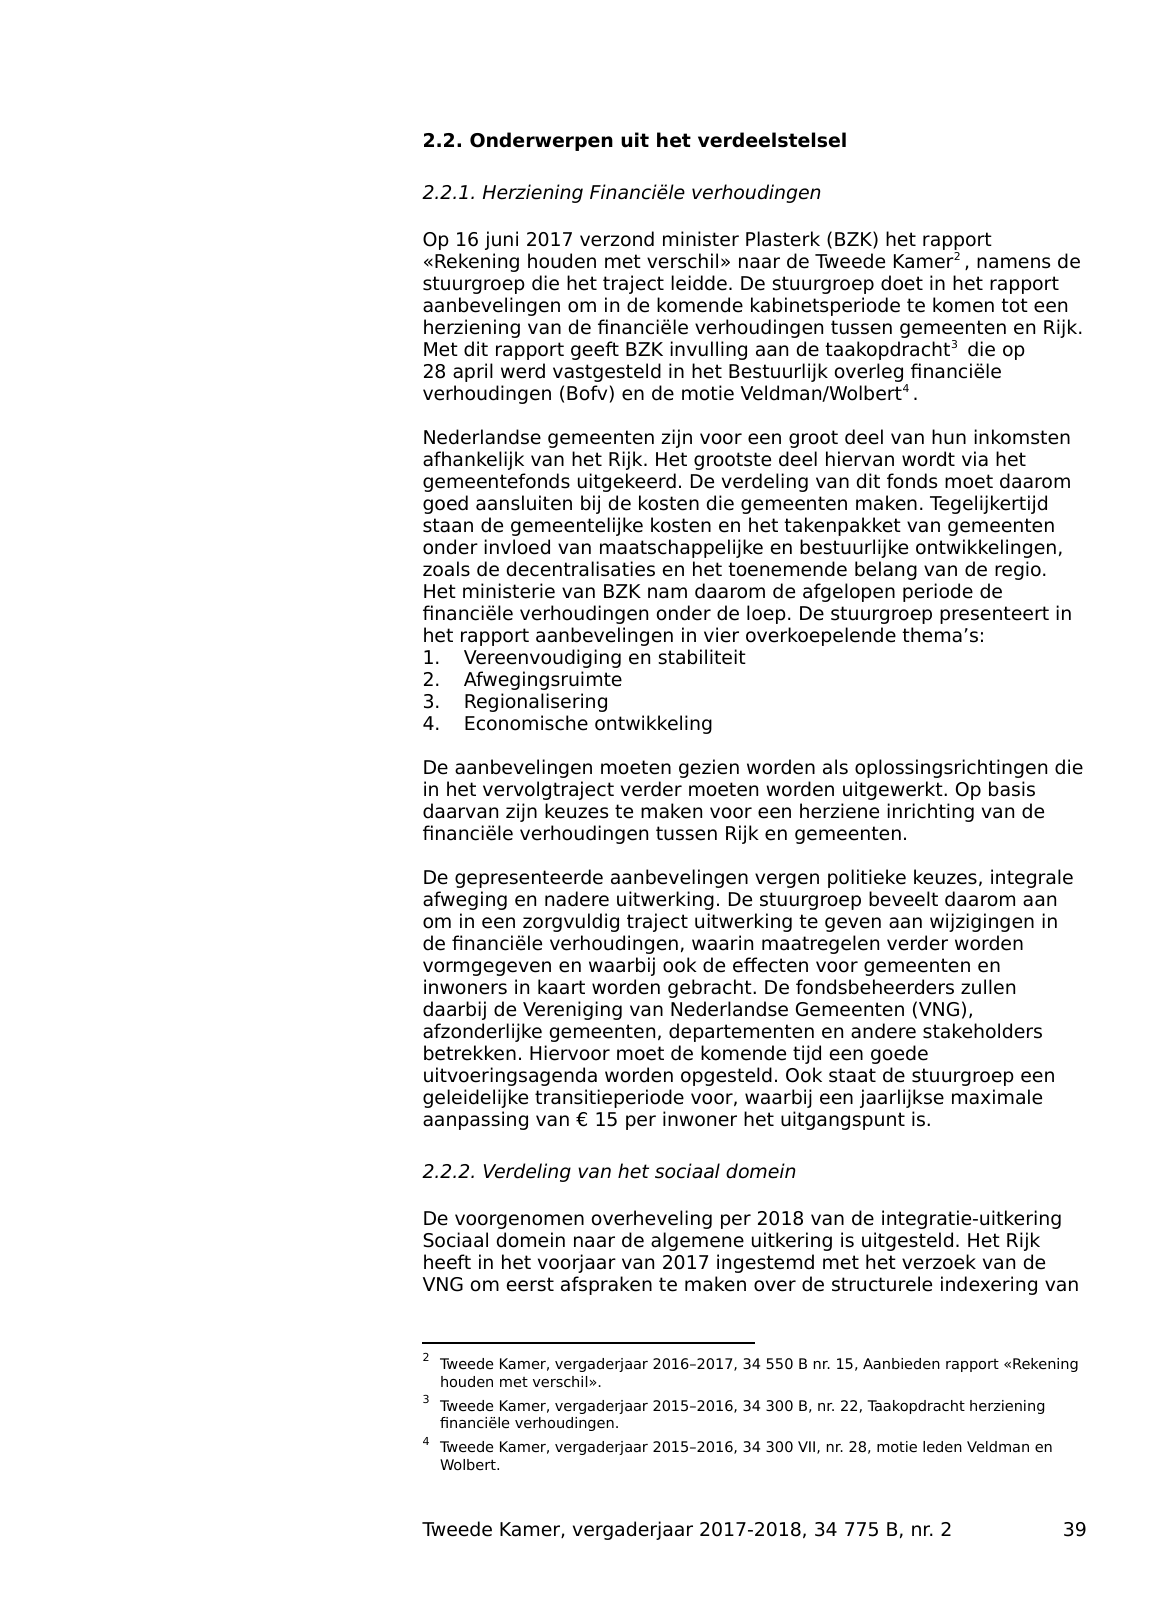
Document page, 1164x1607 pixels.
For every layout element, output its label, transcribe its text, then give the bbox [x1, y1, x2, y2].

text De gepresenteerde aanbevelingen vergen politieke keuzes, integrale afweging en nadere uitwerking. De stuurgroep beveelt daarom aan om in een zorgvuldig traject uitwerking te geven aan wijzigingen in de financiële verhoudingen, waarin maatregelen verder worden vormgegeven en waarbij ook de effecten voor gemeenten en inwoners in kaart worden gebracht. De fondsbeheerders zullen daarbij de Vereniging van Nederlandse Gemeenten (VNG), afzonderlijke gemeenten, departementen en andere stakeholders betrekken. Hiervoor moet de komende tijd een goede uitvoeringsagenda worden opgesteld. Ook staat de stuurgroep een geleidelijke transitieperiode voor, waarbij een jaarlijkse maximale aanpassing van € 15 per inwoner het uitgangspunt is. [422, 867, 1087, 1131]
text De aanbevelingen moeten gezien worden als oplossingsrichtingen die in het vervolgtraject verder moeten worden uitgewerkt. Op basis daarvan zijn keuzes te maken voor een herziene inrichting van de financiële verhoudingen tussen Rijk en gemeenten. [422, 757, 1087, 845]
text Tweede Kamer, vergaderjaar 2015–2016, 34 300 VII, nr. 28, motie leden Veldman en Wolbert. [422, 1435, 1087, 1474]
text Tweede Kamer, vergaderjaar 2015–2016, 34 300 B, nr. 22, Taakopdracht herziening financiële verhoudingen. [422, 1393, 1087, 1432]
subtitle 2.2.2. Verdeling van het sociaal domein [422, 1161, 1087, 1183]
text Nederlandse gemeenten zijn voor een groot deel van hun inkomsten afhankelijk van het Rijk. Het grootste deel hiervan wordt via het gemeentefonds uitgekeerd. De verdeling van dit fonds moet daarom goed aansluiten bij de kosten die gemeenten maken. Tegelijkertijd staan de gemeentelijke kosten en het takenpakket van gemeenten onder invloed van maatschappelijke en bestuurlijke ontwikkelingen, zoals de decentralisaties en het toenemende belang van de regio. Het ministerie van BZK nam daarom de afgelopen periode de financiële verhoudingen onder de loep. De stuurgroep presenteert in het rapport aanbevelingen in vier overkoepelende thema’s: [422, 427, 1087, 647]
subtitle 2.2.1. Herziening Financiële verhoudingen [422, 182, 1087, 204]
text Tweede Kamer, vergaderjaar 2016–2017, 34 550 B nr. 15, Aanbieden rapport «Rekening houden met verschil». [422, 1352, 1087, 1391]
text 1. Vereenvoudiging en stabiliteit [422, 647, 1087, 669]
text 4. Economische ontwikkeling [422, 713, 1087, 734]
text Op 16 juni 2017 verzond minister Plasterk (BZK) het rapport «Rekening houden met verschil» naar de Tweede Kamer, namens de stuurgroep die het traject leidde. De stuurgroep doet in het rapport aanbevelingen om in de komende kabinetsperiode te komen tot een herziening van de financiële verhoudingen tussen gemeenten en Rijk. Met dit rapport geeft BZK invulling aan de taakopdracht die op 28 april werd vastgesteld in het Bestuurlijk overleg financiële verhoudingen (Bofv) en de motie Veldman/Wolbert. [422, 229, 1087, 405]
text 2. Afwegingsruimte [422, 669, 1087, 691]
subtitle 2.2. Onderwerpen uit het verdeelstelsel [422, 130, 1087, 152]
text De voorgenomen overheveling per 2018 van de integratie-uitkering Sociaal domein naar de algemene uitkering is uitgesteld. Het Rijk heeft in het voorjaar van 2017 ingestemd met het verzoek van de VNG om eerst afspraken te maken over de structurele indexering van [422, 1208, 1087, 1296]
text 3. Regionalisering [422, 691, 1087, 713]
